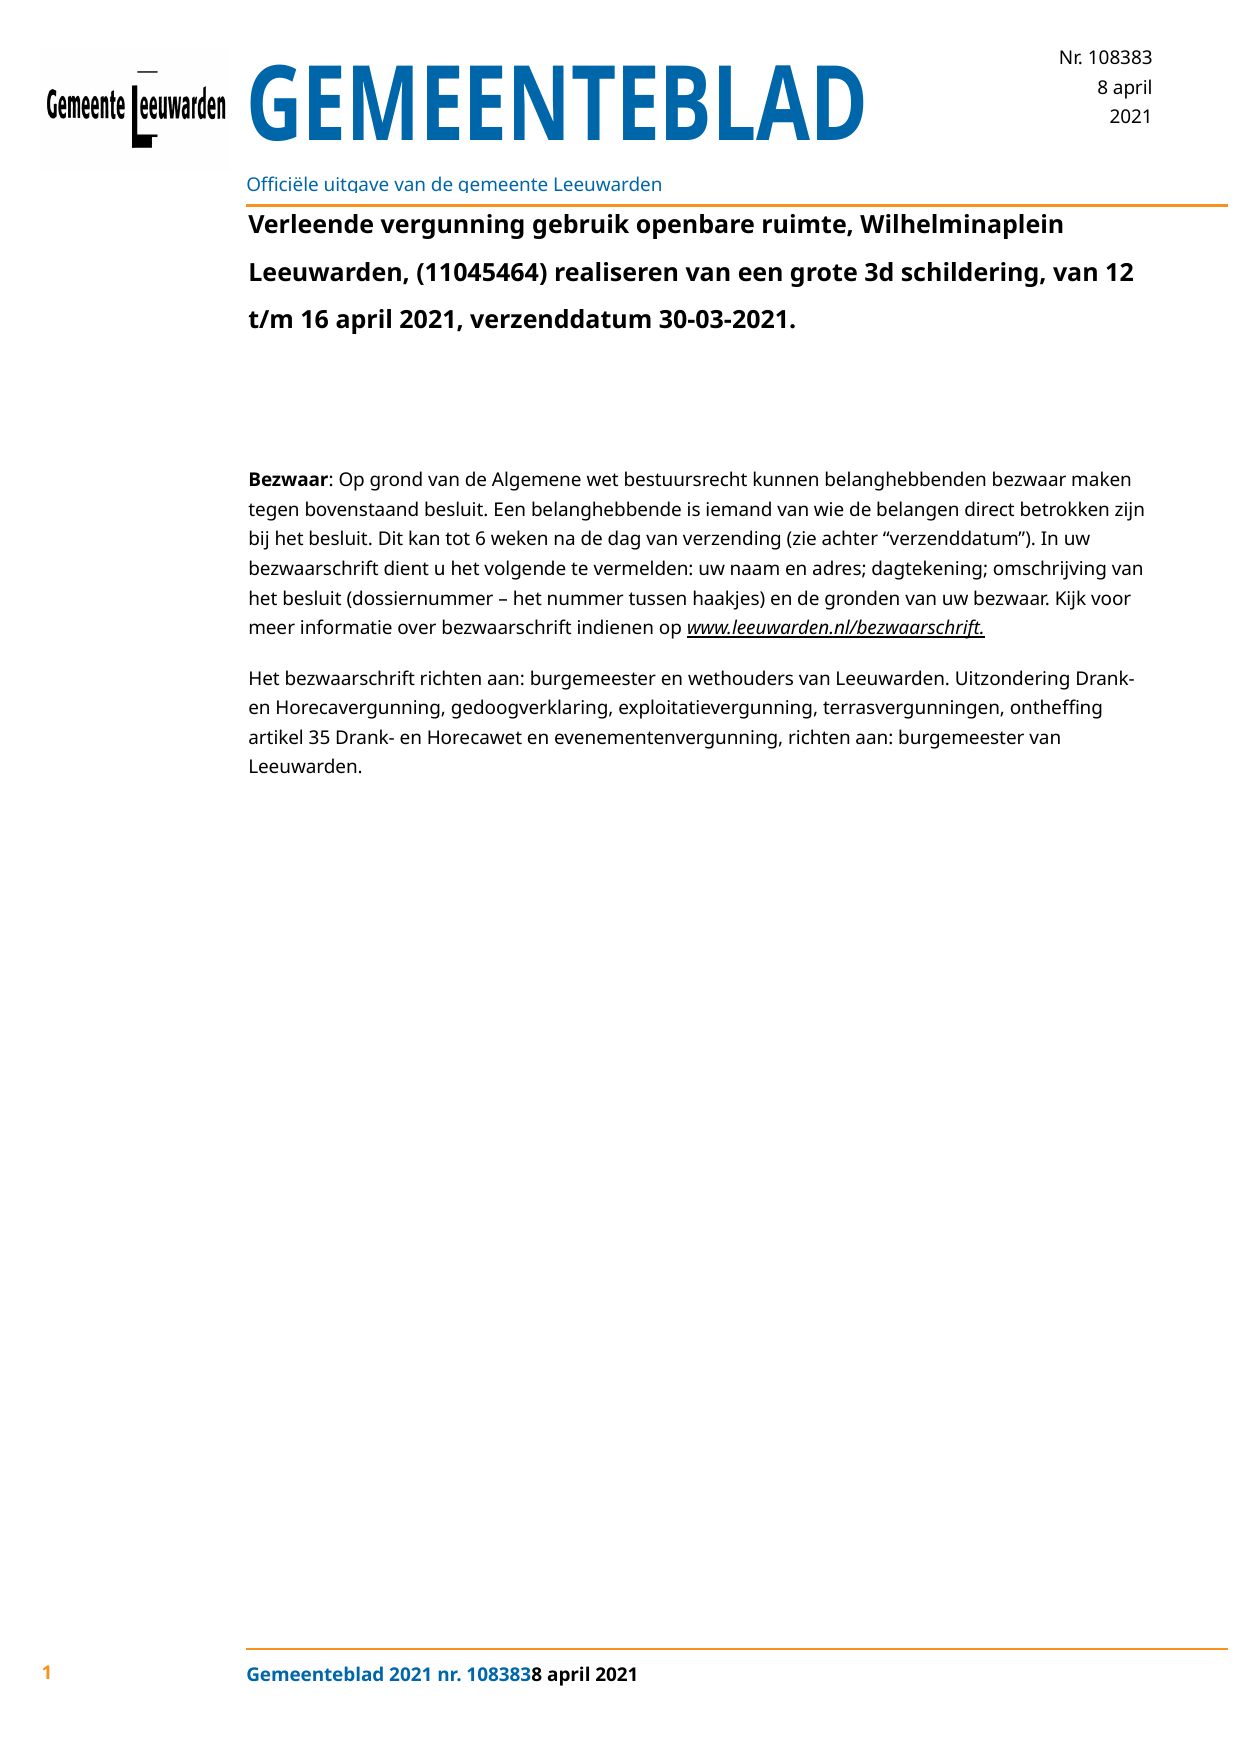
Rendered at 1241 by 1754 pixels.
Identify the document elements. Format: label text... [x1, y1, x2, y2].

text Verleende vergunning gebruik openbare ruimte, Wilhelminaplein Leeuwarden, (11045464) realiseren van een grote 3d schildering, van 12 t/m 16 april 2021, verzenddatum 30-03-2021. [248, 207, 1152, 336]
picture [41, 47, 231, 172]
text Bezwaar: Op grond van de Algemene wet bestuursrecht kunnen belanghebbenden bezwaar maken tegen bovenstaand besluit. Een belanghebbende is iemand van wie de belangen direct betrokken zijn bij het besluit. Dit kan tot 6 weken na de dag van verzending (zie achter “verzenddatum”). In uw bezwaarschrift dient u het volgende te vermelden: uw naam en adres; dagtekening; omschrijving van het besluit (dossiernummer – het nummer tussen haakjes) en de gronden van uw bezwaar. Kijk voor meer informatie over bezwaarschrift indienen op www.leeuwarden.nl/bezwaarschrift. [248, 466, 1152, 640]
text Het bezwaarschrift richten aan: burgemeester en wethouders van Leeuwarden. Uitzondering Drank- en Horecavergunning, gedoogverklaring, exploitatievergunning, terrasvergunningen, ontheffing artikel 35 Drank- en Horecawet en evenementenvergunning, richten aan: burgemeester van Leeuwarden. [248, 665, 1152, 779]
